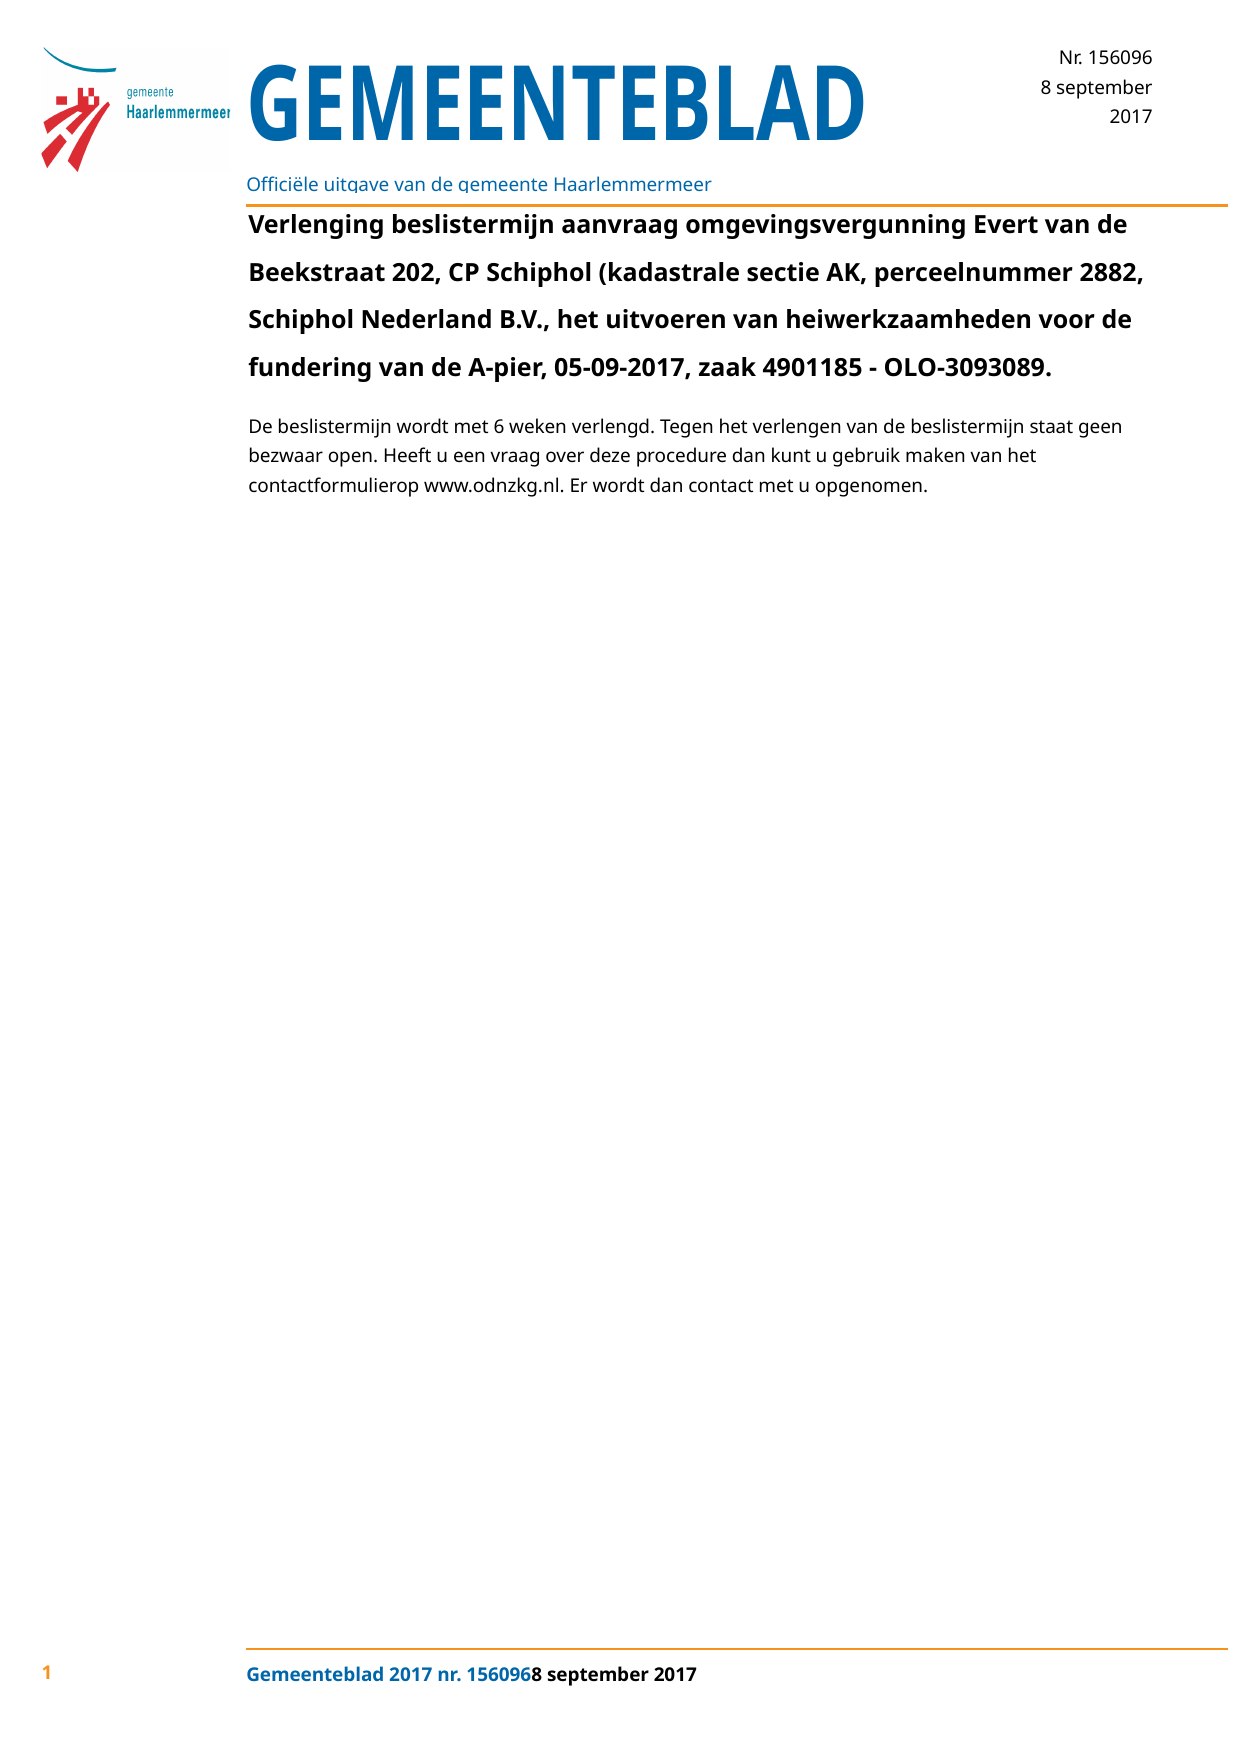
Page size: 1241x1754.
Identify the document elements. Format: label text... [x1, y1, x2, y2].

text De beslistermijn wordt met 6 weken verlengd. Tegen het verlengen van de beslistermijn staat geen bezwaar open. Heeft u een vraag over deze procedure dan kunt u gebruik maken van het contactformulierop www.odnzkg.nl. Er wordt dan contact met u opgenomen. [248, 413, 1152, 498]
picture [41, 47, 231, 172]
text Verlenging beslistermijn aanvraag omgevingsvergunning Evert van de Beekstraat 202, CP Schiphol (kadastrale sectie AK, perceelnummer 2882, Schiphol Nederland B.V., het uitvoeren van heiwerkzaamheden voor de fundering van de A-pier, 05-09-2017, zaak 4901185 - OLO-3093089. [248, 207, 1152, 384]
